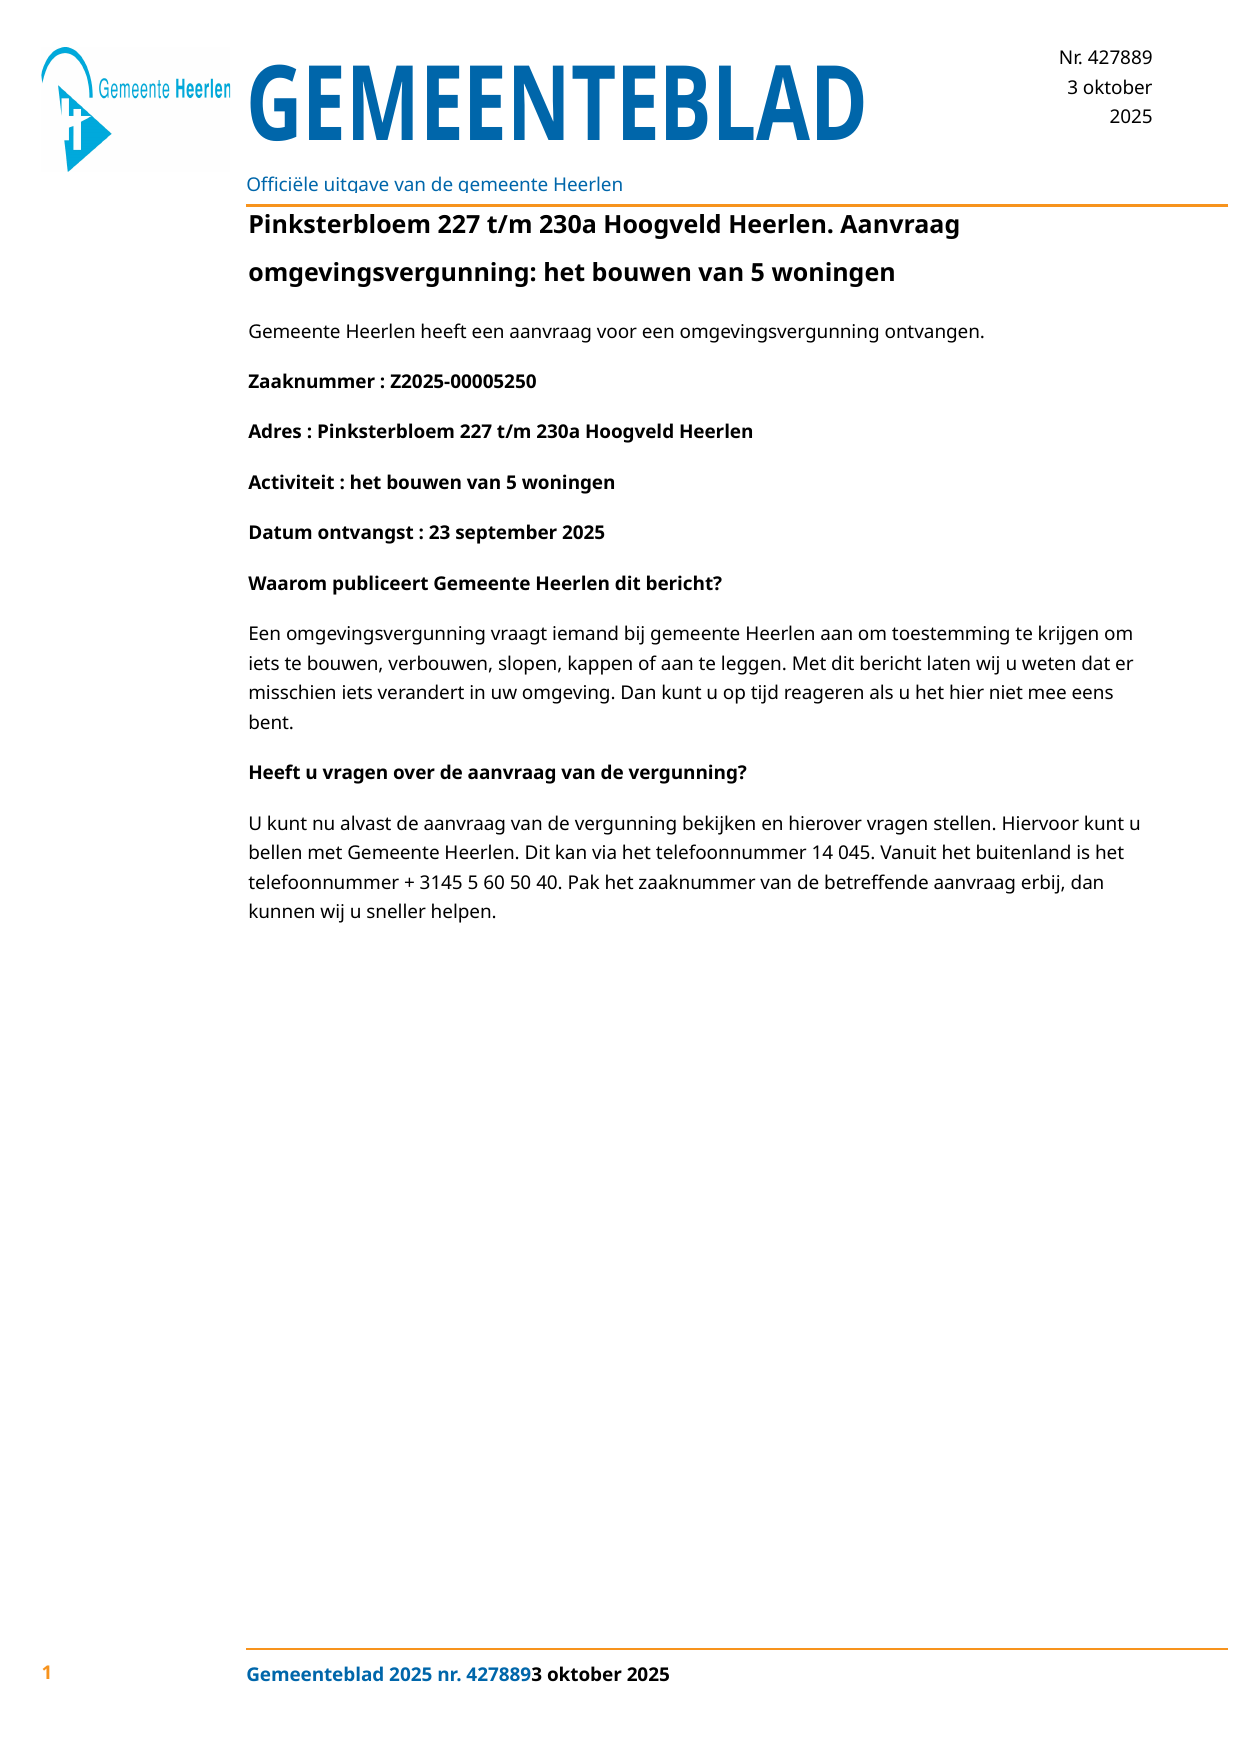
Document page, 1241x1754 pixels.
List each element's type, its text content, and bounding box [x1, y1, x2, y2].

text Waarom publiceert Gemeente Heerlen dit bericht? [248, 570, 1152, 596]
text Zaaknummer : Z2025-00005250 [248, 368, 1152, 394]
text Datum ontvangst : 23 september 2025 [248, 519, 1152, 545]
text Heeft u vragen over de aanvraag van de vergunning? [248, 759, 1152, 785]
picture [41, 47, 231, 172]
text Gemeente Heerlen heeft een aanvraag voor een omgevingsvergunning ontvangen. [248, 318, 1152, 344]
text Pinksterbloem 227 t/m 230a Hoogveld Heerlen. Aanvraag omgevingsvergunning: het bouwen van 5 woningen [248, 207, 1152, 288]
text Een omgevingsvergunning vraagt iemand bij gemeente Heerlen aan om toestemming te krijgen om iets te bouwen, verbouwen, slopen, kappen of aan te leggen. Met dit bericht laten wij u weten dat er misschien iets verandert in uw omgeving. Dan kunt u op tijd reageren als u het hier niet mee eens bent. [248, 620, 1152, 735]
text U kunt nu alvast de aanvraag van de vergunning bekijken en hierover vragen stellen. Hiervoor kunt u bellen met Gemeente Heerlen. Dit kan via het telefoonnummer 14 045. Vanuit het buitenland is het telefoonnummer + 3145 5 60 50 40. Pak het zaaknummer van de betreffende aanvraag erbij, dan kunnen wij u sneller helpen. [248, 810, 1152, 924]
text Activiteit : het bouwen van 5 woningen [248, 469, 1152, 495]
picture [41, 47, 59, 70]
text Adres : Pinksterbloem 227 t/m 230a Hoogveld Heerlen [248, 419, 1152, 444]
